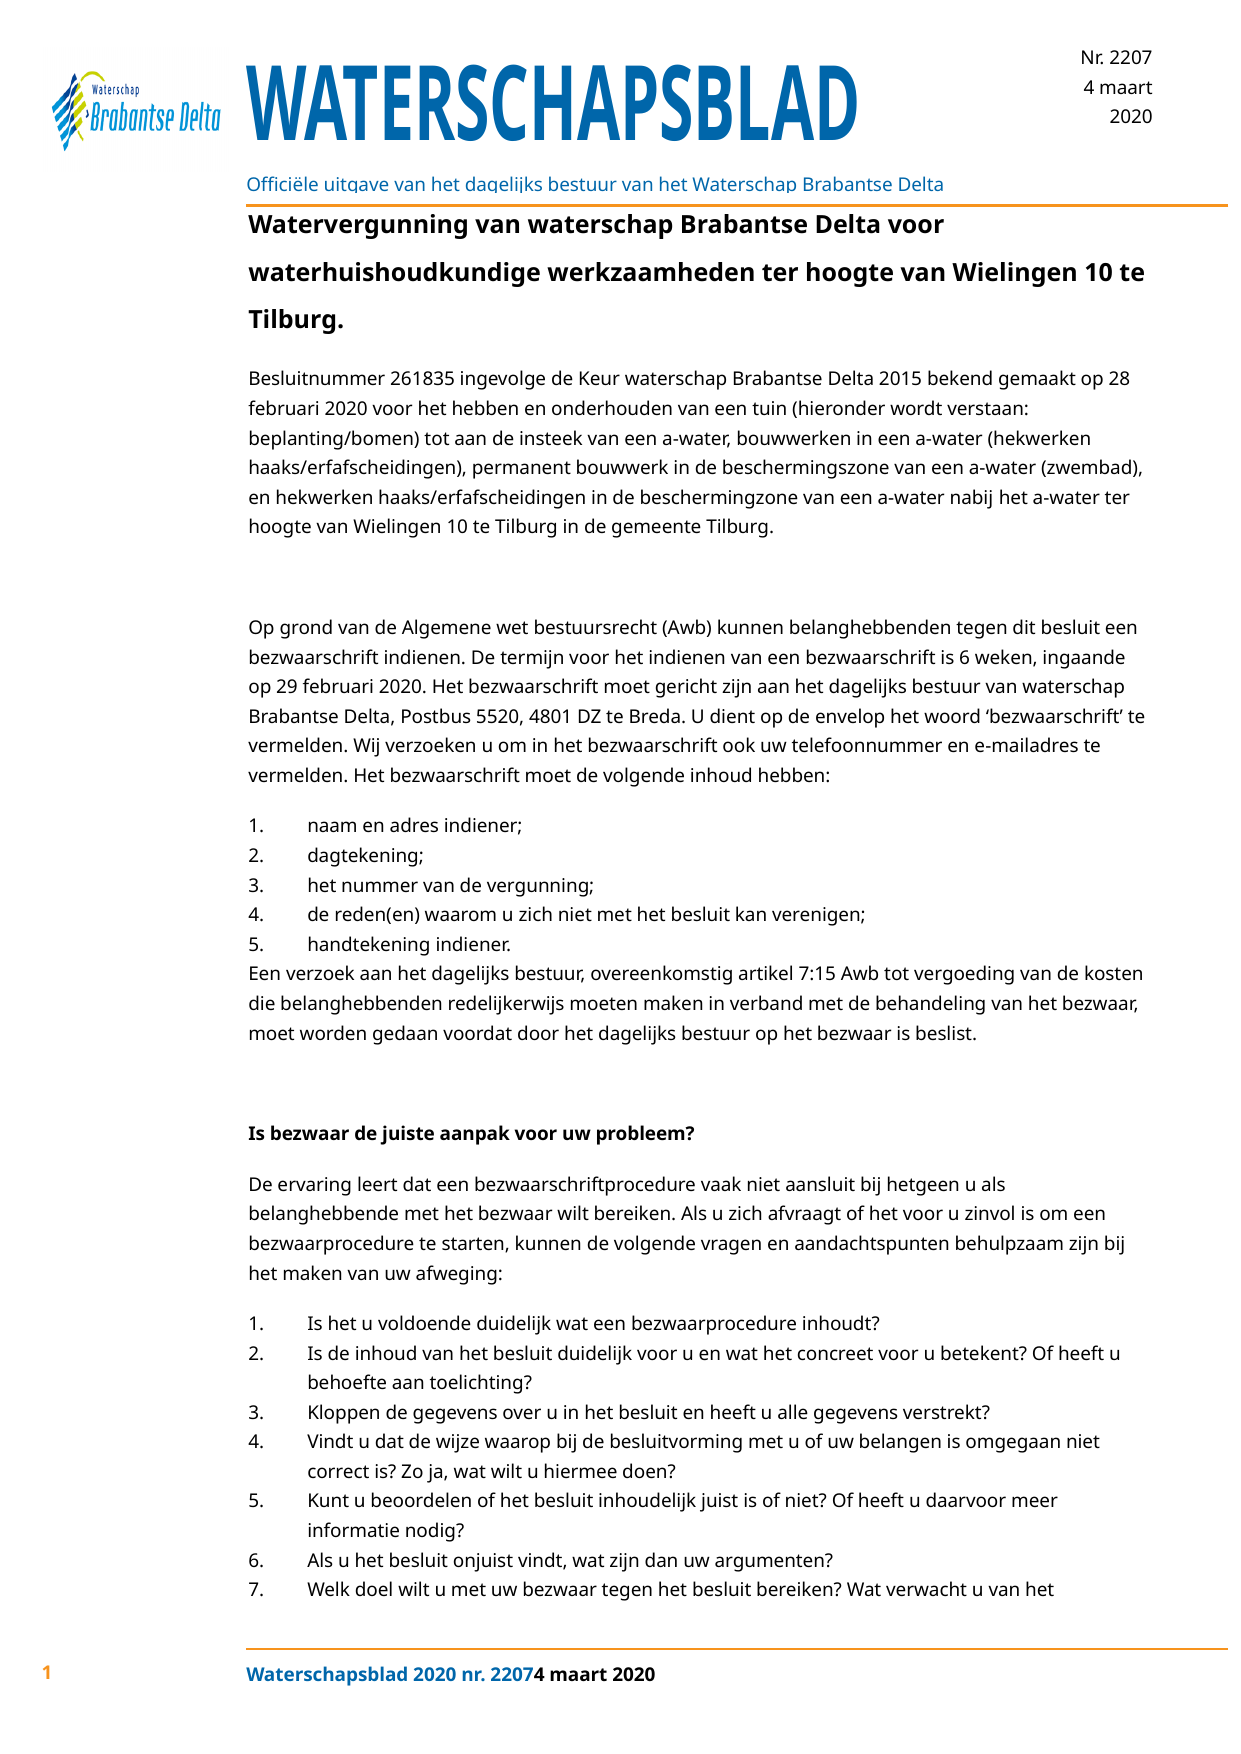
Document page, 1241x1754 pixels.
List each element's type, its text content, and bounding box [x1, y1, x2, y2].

list naam en adres indiener; [248, 813, 1152, 838]
picture [41, 47, 231, 172]
text Een verzoek aan het dagelijks bestuur, overeenkomstig artikel 7:15 Awb tot vergoeding van de kosten die belanghebbenden redelijkerwijs moeten maken in verband met de behandeling van het bezwaar, moet worden gedaan voordat door het dagelijks bestuur op het bezwaar is beslist. [248, 961, 1152, 1045]
text Is bezwaar de juiste aanpak voor uw probleem? [248, 1121, 1152, 1146]
list Als u het besluit onjuist vindt, wat zijn dan uw argumenten? [248, 1547, 1152, 1572]
text De ervaring leert dat een bezwaarschriftprocedure vaak niet aansluit bij hetgeen u als belanghebbende met het bezwaar wilt bereiken. Als u zich afvraagt of het voor u zinvol is om een bezwaarprocedure te starten, kunnen de volgende vragen en aandachtspunten behulpzaam zijn bij het maken van uw afweging: [248, 1171, 1152, 1285]
list de reden(en) waarom u zich niet met het besluit kan verenigen; [248, 901, 1152, 927]
list Is de inhoud van het besluit duidelijk voor u en wat het concreet voor u betekent? Of heeft u behoefte aan toelichting? [248, 1340, 1152, 1395]
list Kloppen de gegevens over u in het besluit en heeft u alle gegevens verstrekt? [248, 1399, 1152, 1424]
list het nummer van de vergunning; [248, 872, 1152, 897]
list Welk doel wilt u met uw bezwaar tegen het besluit bereiken? Wat verwacht u van het [248, 1576, 1152, 1602]
text Watervergunning van waterschap Brabantse Delta voor waterhuishoudkundige werkzaamheden ter hoogte van Wielingen 10 te Tilburg. [248, 207, 1152, 336]
list Kunt u beoordelen of het besluit inhoudelijk juist is of niet? Of heeft u daarvoor meer informatie nodig? [248, 1488, 1152, 1543]
list Is het u voldoende duidelijk wat een bezwaarprocedure inhoudt? [248, 1310, 1152, 1336]
list dagtekening; [248, 842, 1152, 868]
list handtekening indiener. [248, 931, 1152, 957]
list Vindt u dat de wijze waarop bij de besluitvorming met u of uw belangen is omgegaan niet correct is? Zo ja, wat wilt u hiermee doen? [248, 1428, 1152, 1484]
text Op grond van de Algemene wet bestuursrecht (Awb) kunnen belanghebbenden tegen dit besluit een bezwaarschrift indienen. De termijn voor het indienen van een bezwaarschrift is 6 weken, ingaande op 29 februari 2020. Het bezwaarschrift moet gericht zijn aan het dagelijks bestuur van waterschap Brabantse Delta, Postbus 5520, 4801 DZ te Breda. U dient op de envelop het woord ‘bezwaarschrift’ te vermelden. Wij verzoeken u om in het bezwaarschrift ook uw telefoonnummer en e‑mailadres te vermelden. Het bezwaarschrift moet de volgende inhoud hebben: [248, 614, 1152, 788]
text Besluitnummer 261835 ingevolge de Keur waterschap Brabantse Delta 2015 bekend gemaakt op 28 februari 2020 voor het hebben en onderhouden van een tuin (hieronder wordt verstaan: beplanting/bomen) tot aan de insteek van een a-water, bouwwerken in een a-water (hekwerken haaks/erfafscheidingen), permanent bouwwerk in de beschermingszone van een a-water (zwembad), en hekwerken haaks/erfafscheidingen in de beschermingzone van een a-water nabij het a-water ter hoogte van Wielingen 10 te Tilburg in de gemeente Tilburg. [248, 366, 1152, 539]
